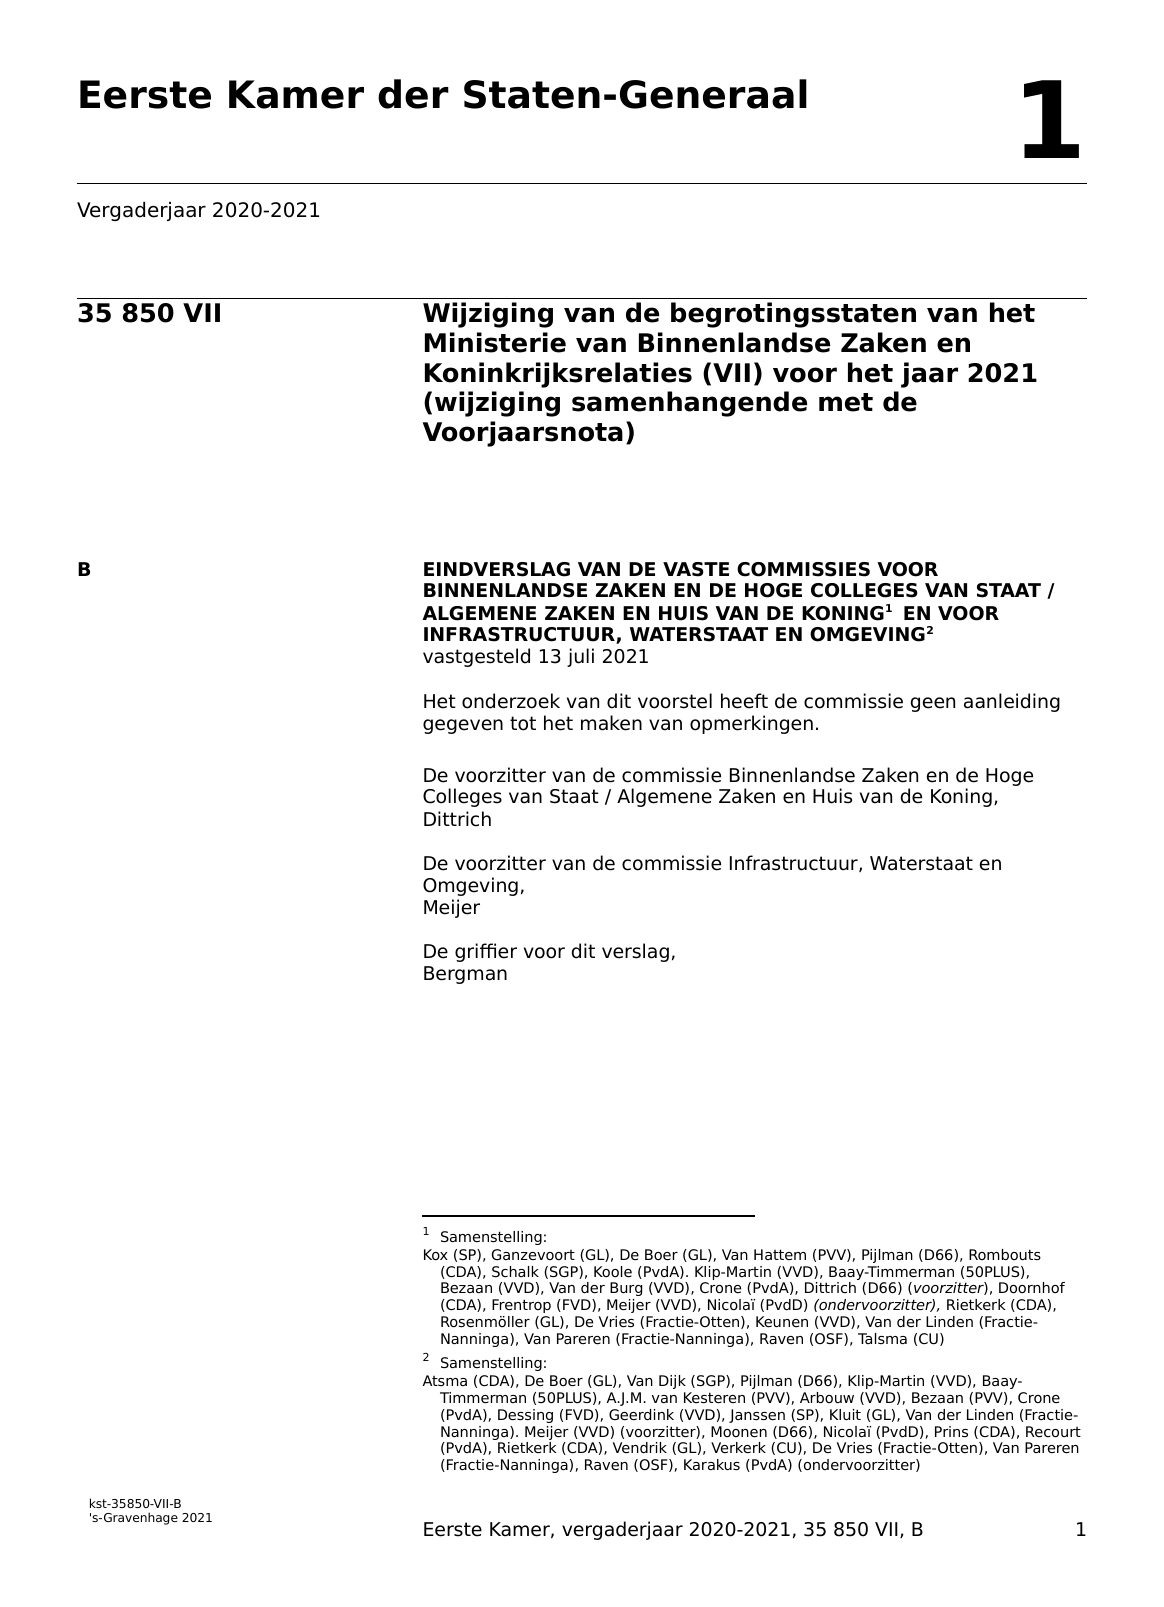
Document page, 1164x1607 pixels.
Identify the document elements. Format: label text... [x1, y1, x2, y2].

text De voorzitter van de commissie Binnenlandse Zaken en de Hoge Colleges van Staat / Algemene Zaken en Huis van de Koning, Dittrich [422, 764, 1087, 830]
text Samenstelling: [422, 1351, 1087, 1373]
text vastgesteld 13 juli 2021 [422, 646, 1087, 668]
table_header 1 [886, 59, 1087, 183]
table_header Eerste Kamer der Staten-Generaal [77, 59, 886, 183]
text Kox (SP), Ganzevoort (GL), De Boer (GL), Van Hattem (PVV), Pijlman (D66), Rombouts (CDA), Schalk (SGP), Koole (PvdA). Klip-Martin (VVD), Baay-Timmerman (50PLUS), Bezaan (VVD), Van der Burg (VVD), Crone (PvdA), Dittrich (D66) (voorzitter), Doornhof (CDA), Frentrop (FVD), Meijer (VVD), Nicolaï (PvdD) (ondervoorzitter), Rietkerk (CDA), Rosenmöller (GL), De Vries (Fractie-Otten), Keunen (VVD), Van der Linden (Fractie-Nanninga), Van Pareren (Fractie-Nanninga), Raven (OSF), Talsma (CU) [422, 1247, 1087, 1348]
text De voorzitter van de commissie Infrastructuur, Waterstaat en Omgeving, Meijer [422, 853, 1087, 918]
subtitle B EINDVERSLAG VAN DE VASTE COMMISSIES VOOR BINNENLANDSE ZAKEN EN DE HOGE COLLEGES VAN STAAT / ALGEMENE ZAKEN EN HUIS VAN DE KONING EN VOOR INFRASTRUCTUUR, WATERSTAAT EN OMGEVING [77, 558, 1087, 646]
text Samenstelling: [422, 1225, 1087, 1247]
text 's-Gravenhage 2021 [88, 1511, 323, 1525]
text Atsma (CDA), De Boer (GL), Van Dijk (SGP), Pijlman (D66), Klip-Martin (VVD), Baay-Timmerman (50PLUS), A.J.M. van Kesteren (PVV), Arbouw (VVD), Bezaan (PVV), Crone (PvdA), Dessing (FVD), Geerdink (VVD), Janssen (SP), Kluit (GL), Van der Linden (Fractie-Nanninga). Meijer (VVD) (voorzitter), Moonen (D66), Nicolaï (PvdD), Prins (CDA), Recourt (PvdA), Rietkerk (CDA), Vendrik (GL), Verkerk (CU), De Vries (Fractie-Otten), Van Pareren (Fractie-Nanninga), Raven (OSF), Karakus (PvdA) (ondervoorzitter) [422, 1373, 1087, 1474]
text De griffier voor dit verslag, Bergman [422, 941, 1087, 985]
text Het onderzoek van dit voorstel heeft de commissie geen aanleiding gegeven tot het maken van opmerkingen. [422, 691, 1087, 734]
subtitle 35 850 VII Wijziging van de begrotingsstaten van het Ministerie van Binnenlandse Zaken en Koninkrijksrelaties (VII) voor het jaar 2021 (wijziging samenhangende met de Voorjaarsnota) [77, 299, 1087, 447]
table_cell Vergaderjaar 2020-2021 [77, 184, 1087, 298]
text kst-35850-VII-B [88, 1497, 323, 1511]
